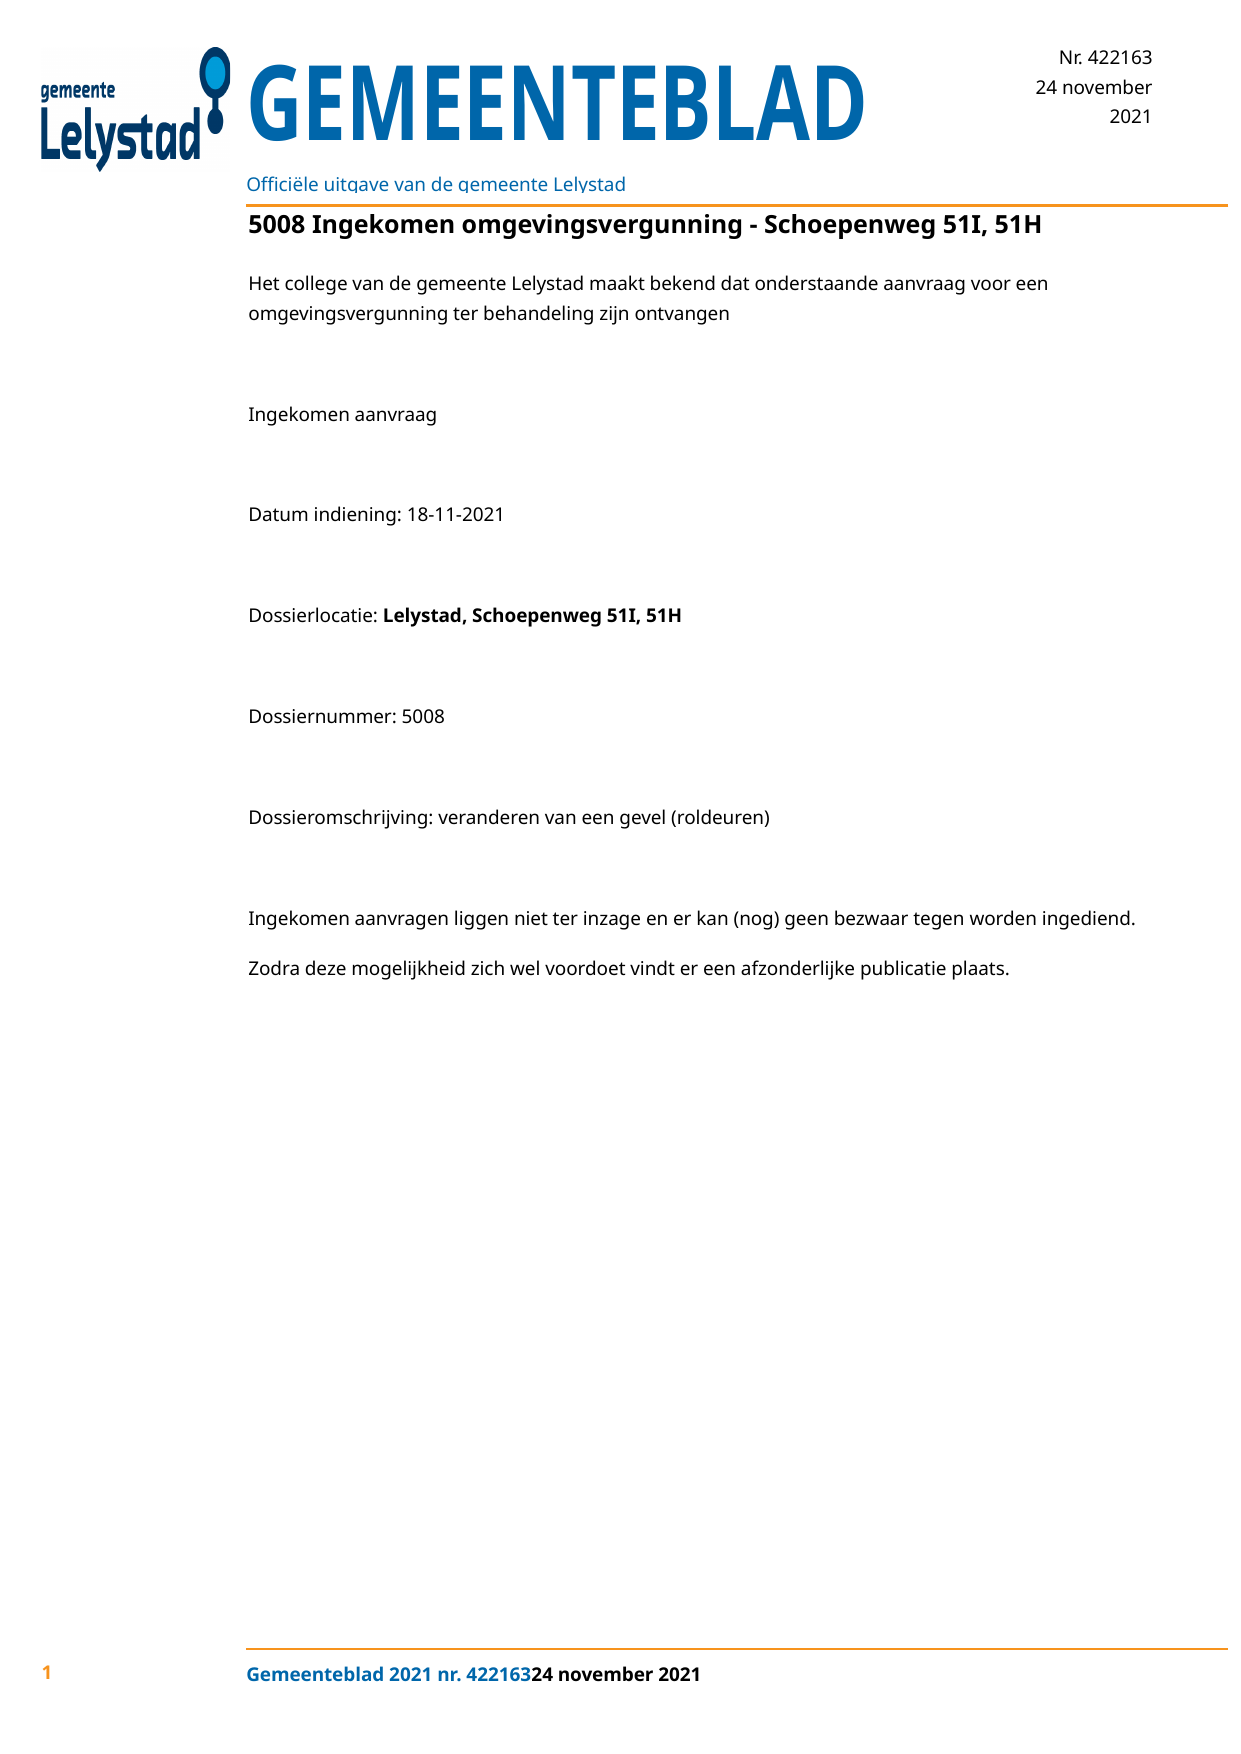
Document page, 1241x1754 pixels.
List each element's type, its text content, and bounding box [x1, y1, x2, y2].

picture [41, 47, 231, 172]
text 5008 Ingekomen omgevingsvergunning - Schoepenweg 51I, 51H [248, 207, 1152, 241]
text Het college van de gemeente Lelystad maakt bekend dat onderstaande aanvraag voor een omgevingsvergunning ter behandeling zijn ontvangen [248, 270, 1152, 326]
text Ingekomen aanvragen liggen niet ter inzage en er kan (nog) geen bezwaar tegen worden ingediend. [248, 905, 1152, 931]
text Datum indiening: 18-11-2021 [248, 502, 1152, 527]
text Dossiernummer: 5008 [248, 703, 1152, 729]
text Dossierlocatie: Lelystad, Schoepenweg 51I, 51H [248, 602, 1152, 628]
text Zodra deze mogelijkheid zich wel voordoet vindt er een afzonderlijke publicatie plaats. [248, 955, 1152, 981]
text Dossieromschrijving: veranderen van een gevel (roldeuren) [248, 804, 1152, 830]
text Ingekomen aanvraag [248, 401, 1152, 426]
